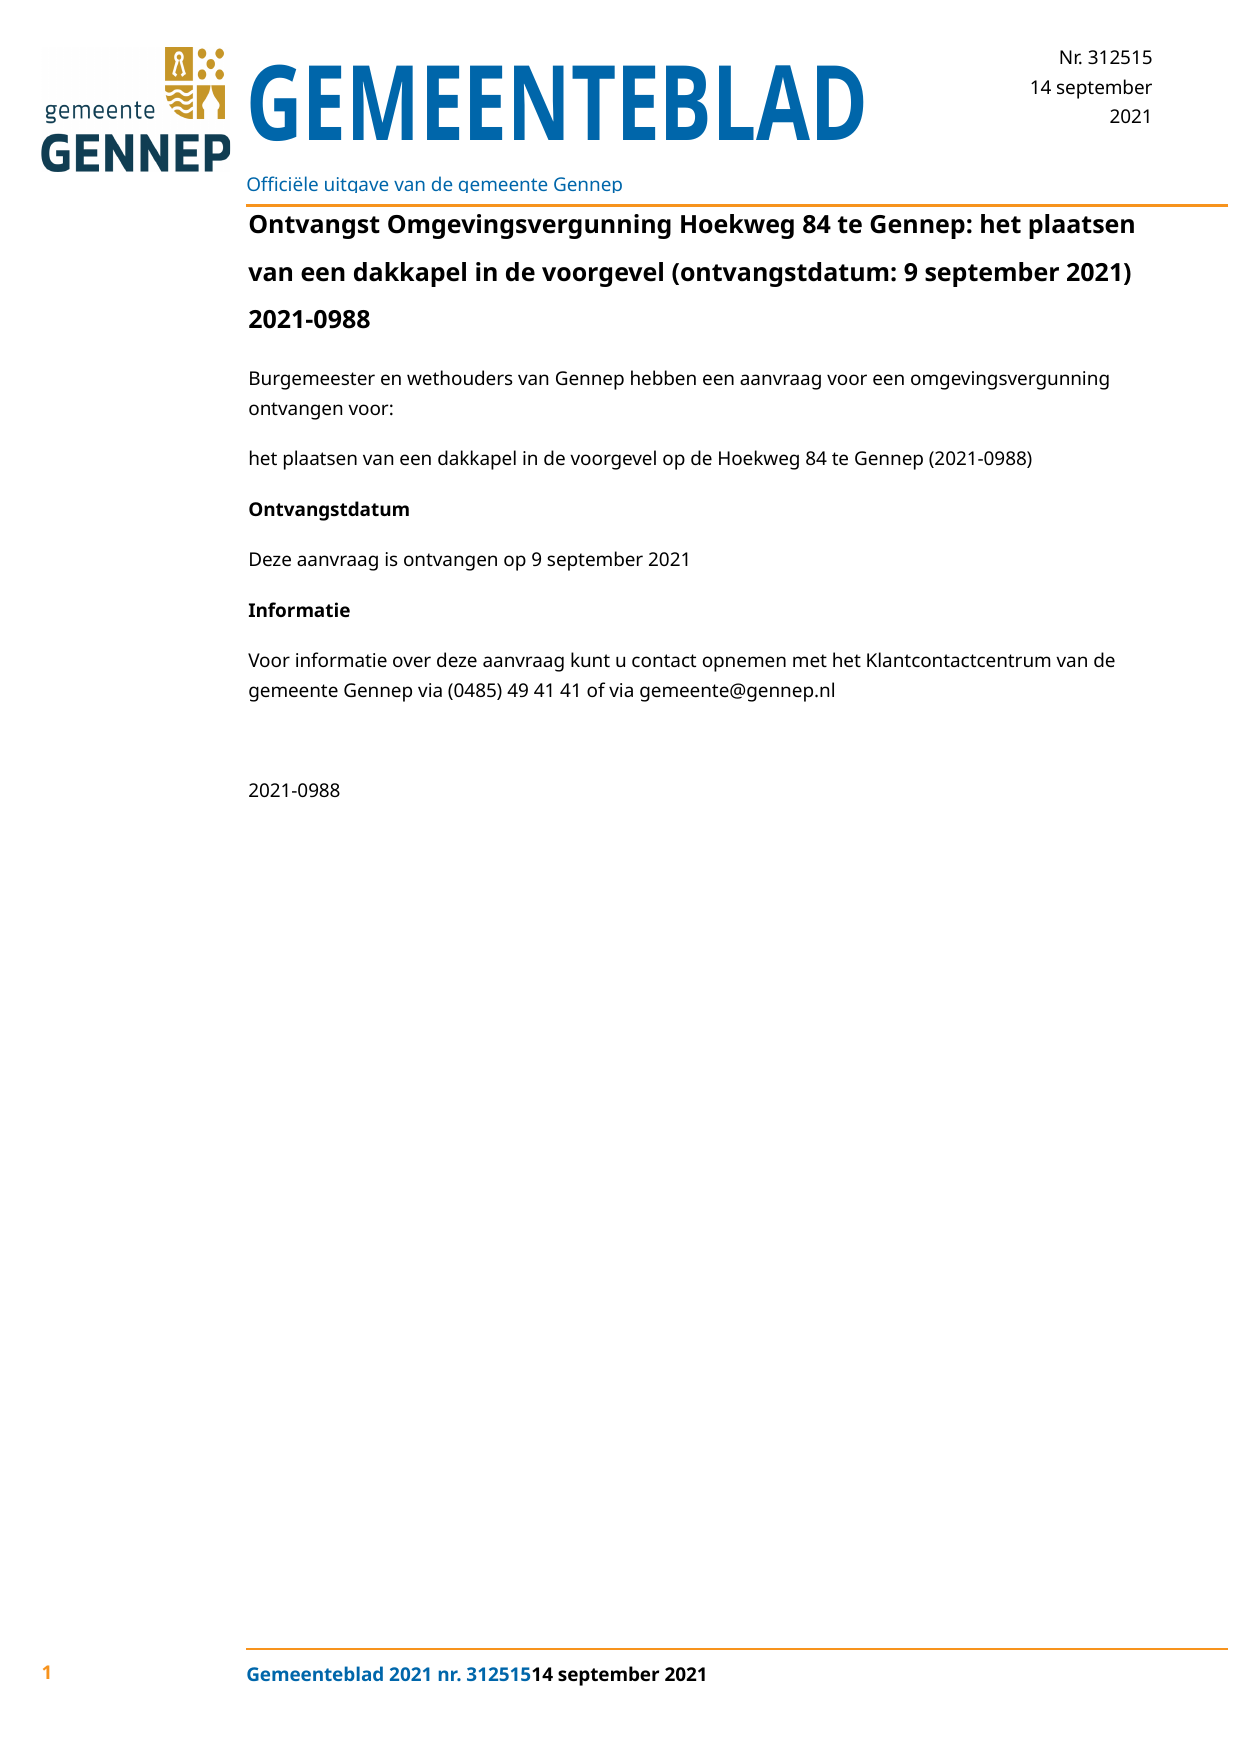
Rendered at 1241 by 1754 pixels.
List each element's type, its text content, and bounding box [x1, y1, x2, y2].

text Ontvangst Omgevingsvergunning Hoekweg 84 te Gennep: het plaatsen van een dakkapel in de voorgevel (ontvangstdatum: 9 september 2021) 2021-0988 [248, 207, 1152, 336]
text 2021-0988 [248, 778, 1152, 803]
text Ontvangstdatum [248, 496, 1152, 522]
text Informatie [248, 597, 1152, 622]
text Voor informatie over deze aanvraag kunt u contact opnemen met het Klantcontactcentrum van de gemeente Gennep via (0485) 49 41 41 of via gemeente@gennep.nl [248, 647, 1152, 702]
picture [41, 47, 231, 172]
text Deze aanvraag is ontvangen op 9 september 2021 [248, 546, 1152, 572]
text Burgemeester en wethouders van Gennep hebben een aanvraag voor een omgevingsvergunning ontvangen voor: [248, 366, 1152, 421]
text het plaatsen van een dakkapel in de voorgevel op de Hoekweg 84 te Gennep (2021-0988) [248, 446, 1152, 471]
